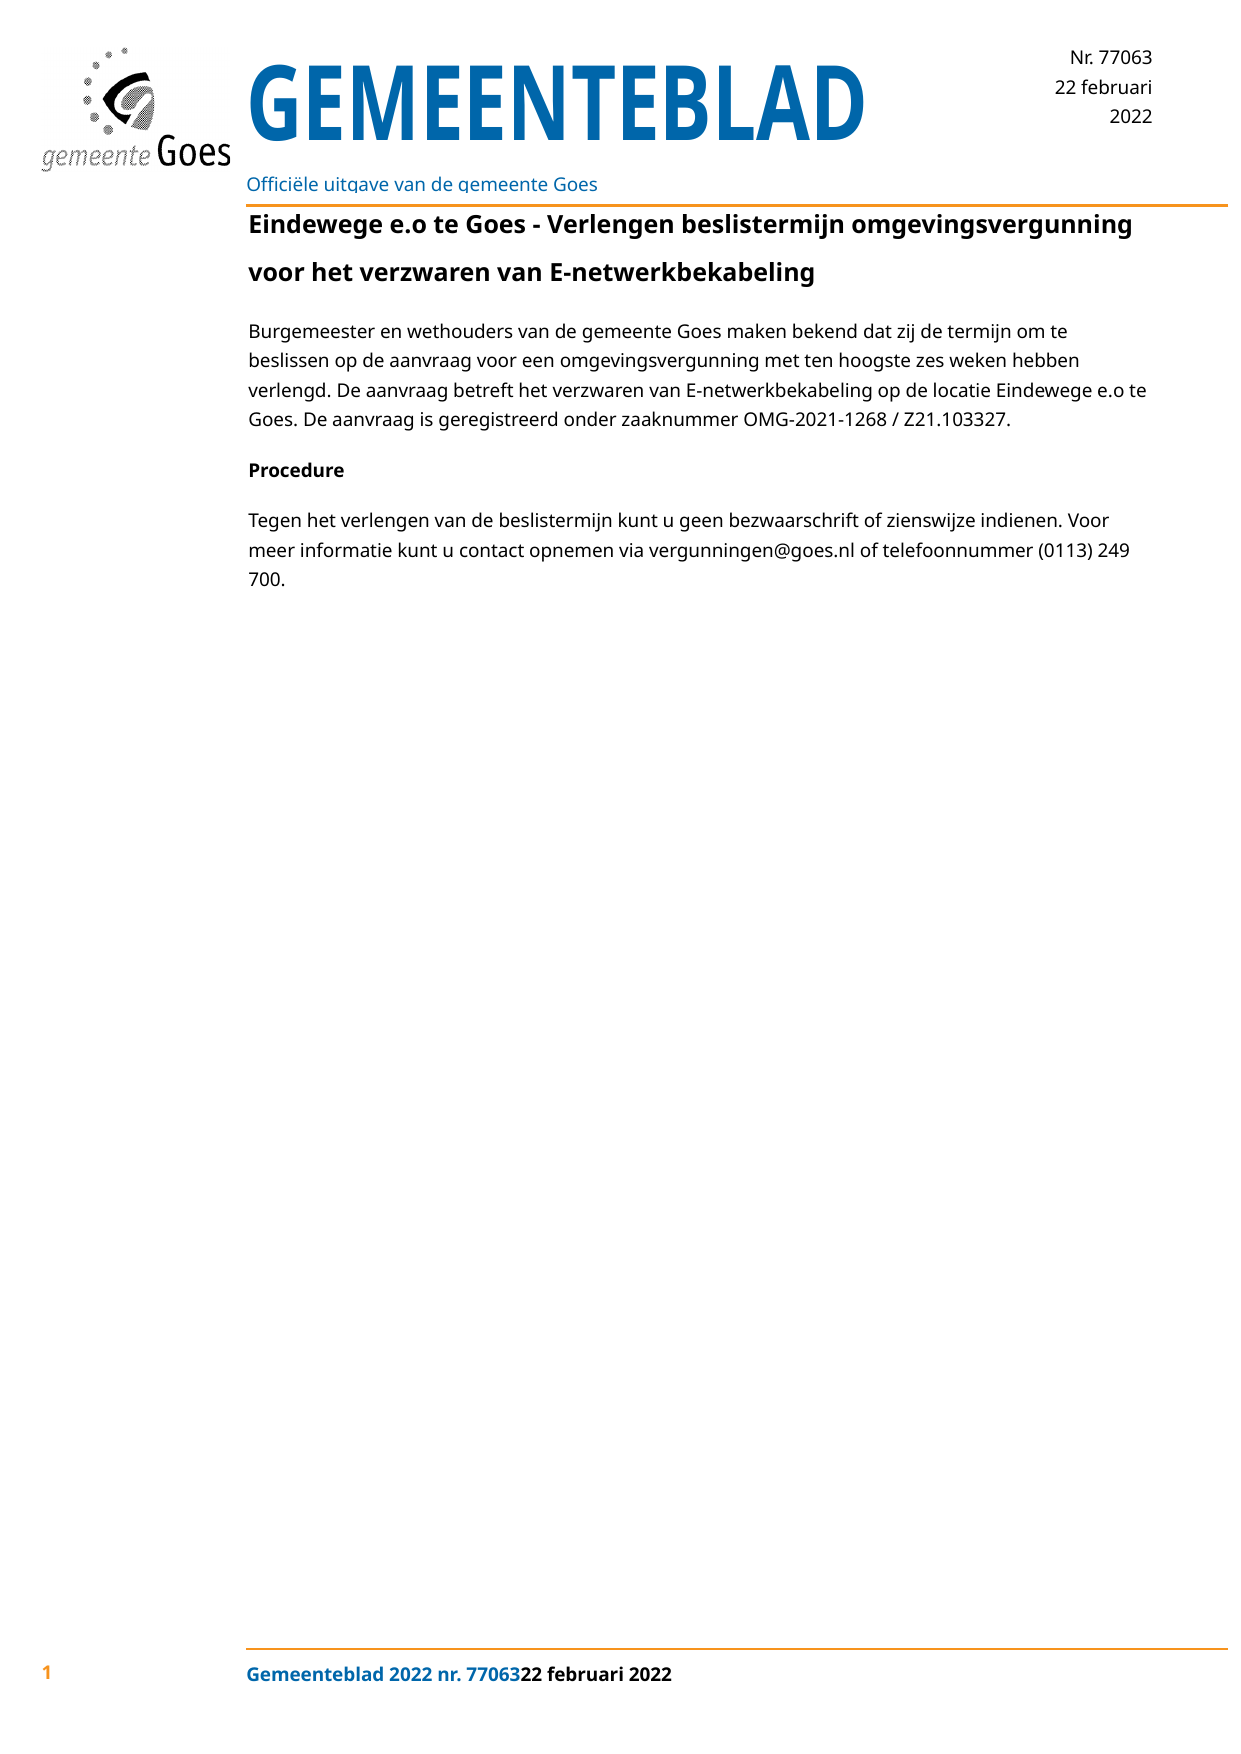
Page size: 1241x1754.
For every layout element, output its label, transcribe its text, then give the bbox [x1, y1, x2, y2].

text Tegen het verlengen van de beslistermijn kunt u geen bezwaarschrift of zienswijze indienen. Voor meer informatie kunt u contact opnemen via vergunningen@goes.nl of telefoonnummer (0113) 249 700. [248, 507, 1152, 592]
picture [41, 47, 231, 172]
text Eindewege e.o te Goes - Verlengen beslistermijn omgevingsvergunning voor het verzwaren van E-netwerkbekabeling [248, 207, 1152, 288]
text Procedure [248, 457, 1152, 483]
text Burgemeester en wethouders van de gemeente Goes maken bekend dat zij de termijn om te beslissen op de aanvraag voor een omgevingsvergunning met ten hoogste zes weken hebben verlengd. De aanvraag betreft het verzwaren van E-netwerkbekabeling op de locatie Eindewege e.o te Goes. De aanvraag is geregistreerd onder zaaknummer OMG-2021-1268 / Z21.103327. [248, 318, 1152, 432]
